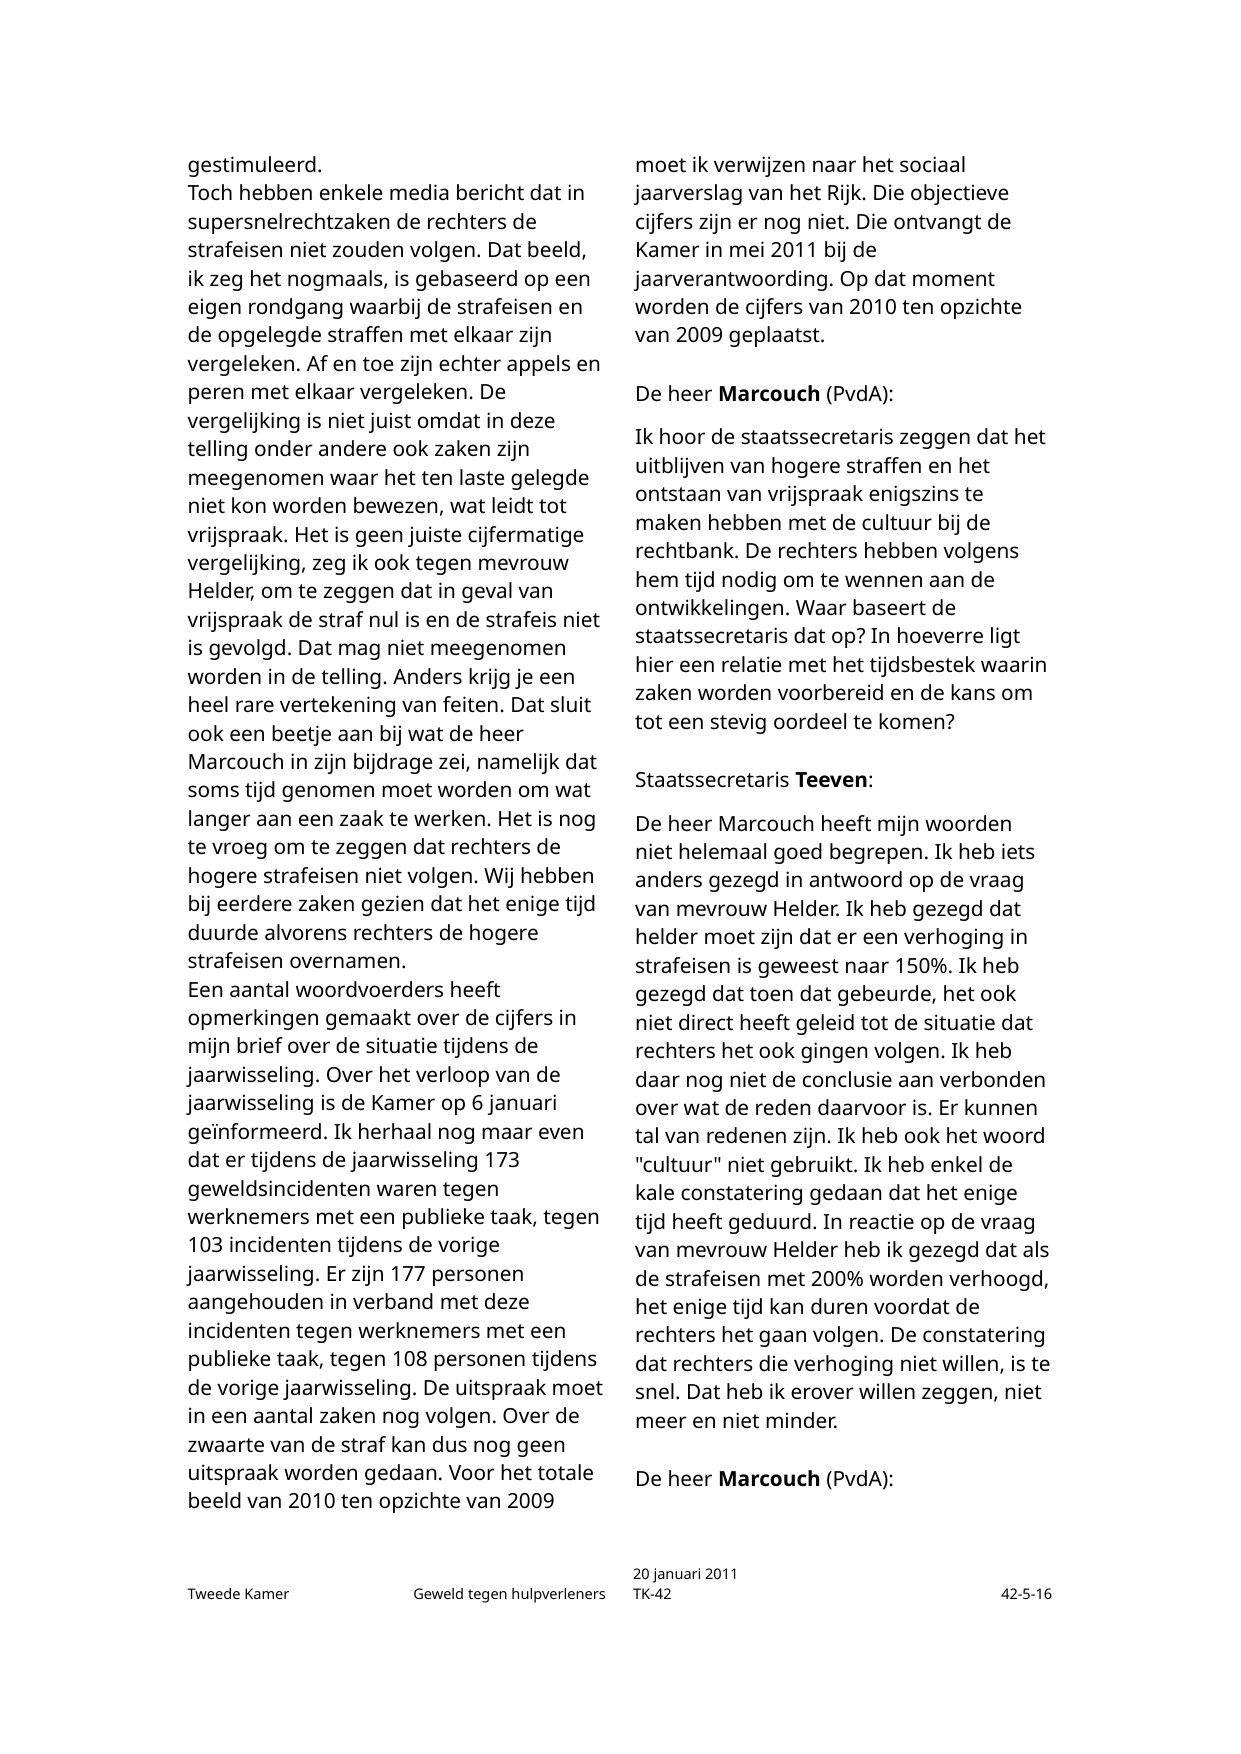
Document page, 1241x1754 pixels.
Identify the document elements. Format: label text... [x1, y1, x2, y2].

text moet ik verwijzen naar het sociaal jaarverslag van het Rijk. Die objectieve cijfers zijn er nog niet. Die ontvangt de Kamer in mei 2011 bij de jaarverantwoording. Op dat moment worden de cijfers van 2010 ten opzichte van 2009 geplaatst. [635, 150, 1053, 349]
text Ik hoor de staatssecretaris zeggen dat het uitblijven van hogere straffen en het ontstaan van vrijspraak enigszins te maken hebben met de cultuur bij de rechtbank. De rechters hebben volgens hem tijd nodig om te wennen aan de ontwikkelingen. Waar baseert de staatssecretaris dat op? In hoeverre ligt hier een relatie met het tijdsbestek waarin zaken worden voorbereid en de kans om tot een stevig oordeel te komen? [635, 422, 1053, 735]
text Staatssecretaris Teeven: [635, 765, 1053, 794]
text De heer Marcouch (PvdA): [635, 379, 1053, 407]
text De heer Marcouch (PvdA): [635, 1464, 1053, 1493]
text gestimuleerd. [187, 150, 605, 178]
text De heer Marcouch heeft mijn woorden niet helemaal goed begrepen. Ik heb iets anders gezegd in antwoord op de vraag van mevrouw Helder. Ik heb gezegd dat helder moet zijn dat er een verhoging in strafeisen is geweest naar 150%. Ik heb gezegd dat toen dat gebeurde, het ook niet direct heeft geleid tot de situatie dat rechters het ook gingen volgen. Ik heb daar nog niet de conclusie aan verbonden over wat de reden daarvoor is. Er kunnen tal van redenen zijn. Ik heb ook het woord "cultuur" niet gebruikt. Ik heb enkel de kale constatering gedaan dat het enige tijd heeft geduurd. In reactie op de vraag van mevrouw Helder heb ik gezegd dat als de strafeisen met 200% worden verhoogd, het enige tijd kan duren voordat de rechters het gaan volgen. De constatering dat rechters die verhoging niet willen, is te snel. Dat heb ik erover willen zeggen, niet meer en niet minder. [635, 809, 1053, 1434]
text Toch hebben enkele media bericht dat in supersnelrechtzaken de rechters de strafeisen niet zouden volgen. Dat beeld, ik zeg het nogmaals, is gebaseerd op een eigen rondgang waarbij de strafeisen en de opgelegde straffen met elkaar zijn vergeleken. Af en toe zijn echter appels en peren met elkaar vergeleken. De vergelijking is niet juist omdat in deze telling onder andere ook zaken zijn meegenomen waar het ten laste gelegde niet kon worden bewezen, wat leidt tot vrijspraak. Het is geen juiste cijfermatige vergelijking, zeg ik ook tegen mevrouw Helder, om te zeggen dat in geval van vrijspraak de straf nul is en de strafeis niet is gevolgd. Dat mag niet meegenomen worden in de telling. Anders krijg je een heel rare vertekening van feiten. Dat sluit ook een beetje aan bij wat de heer Marcouch in zijn bijdrage zei, namelijk dat soms tijd genomen moet worden om wat langer aan een zaak te werken. Het is nog te vroeg om te zeggen dat rechters de hogere strafeisen niet volgen. Wij hebben bij eerdere zaken gezien dat het enige tijd duurde alvorens rechters de hogere strafeisen overnamen. [187, 178, 605, 975]
text Een aantal woordvoerders heeft opmerkingen gemaakt over de cijfers in mijn brief over de situatie tijdens de jaarwisseling. Over het verloop van de jaarwisseling is de Kamer op 6 januari geïnformeerd. Ik herhaal nog maar even dat er tijdens de jaarwisseling 173 geweldsincidenten waren tegen werknemers met een publieke taak, tegen 103 incidenten tijdens de vorige jaarwisseling. Er zijn 177 personen aangehouden in verband met deze incidenten tegen werknemers met een publieke taak, tegen 108 personen tijdens de vorige jaarwisseling. De uitspraak moet in een aantal zaken nog volgen. Over de zwaarte van de straf kan dus nog geen uitspraak worden gedaan. Voor het totale beeld van 2010 ten opzichte van 2009 [187, 975, 605, 1515]
